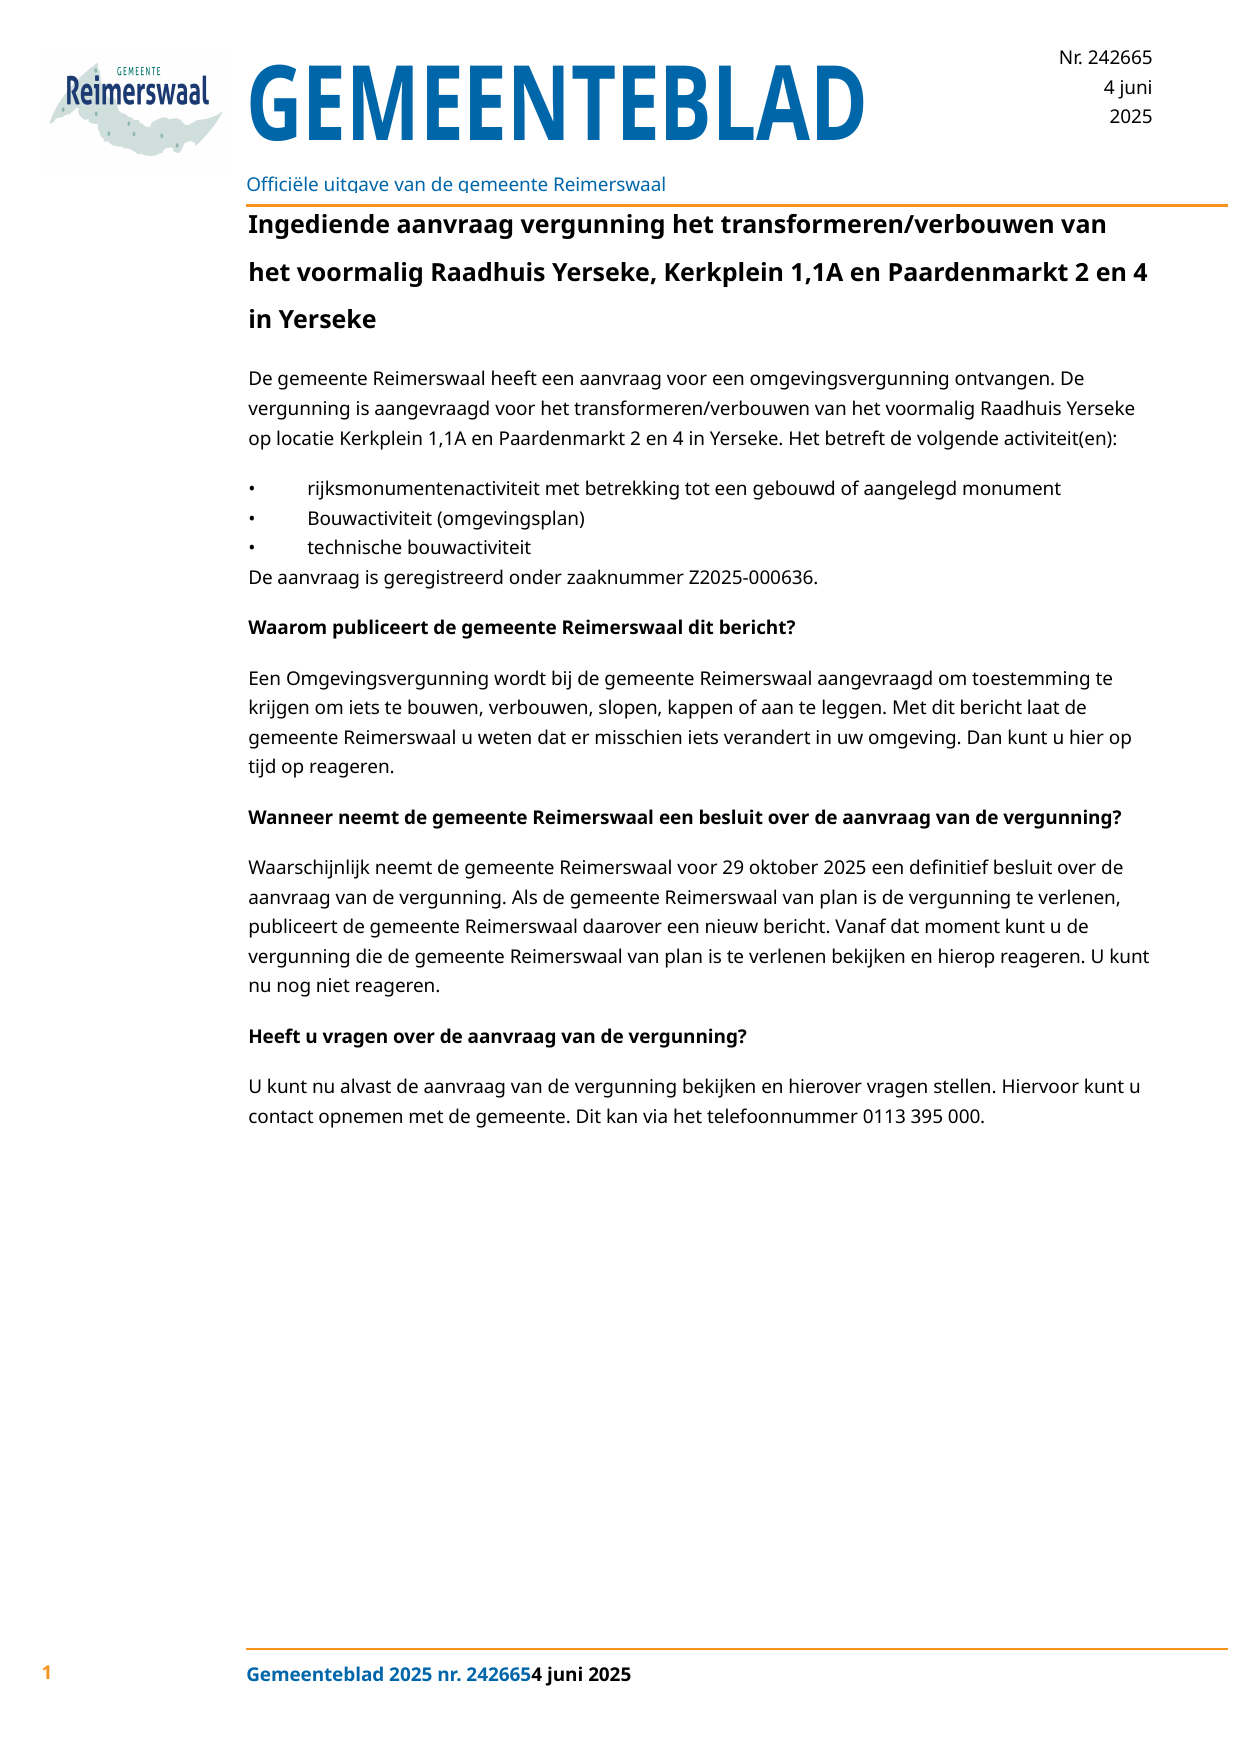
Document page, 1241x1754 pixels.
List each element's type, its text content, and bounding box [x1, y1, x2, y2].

text Wanneer neemt de gemeente Reimerswaal een besluit over de aanvraag van de vergunning? [248, 804, 1152, 829]
text Ingediende aanvraag vergunning het transformeren/verbouwen van het voormalig Raadhuis Yerseke, Kerkplein 1,1A en Paardenmarkt 2 en 4 in Yerseke [248, 207, 1152, 336]
picture [41, 47, 231, 172]
text De gemeente Reimerswaal heeft een aanvraag voor een omgevingsvergunning ontvangen. De vergunning is aangevraagd voor het transformeren/verbouwen van het voormalig Raadhuis Yerseke op locatie Kerkplein 1,1A en Paardenmarkt 2 en 4 in Yerseke. Het betreft de volgende activiteit(en): [248, 366, 1152, 450]
list rijksmonumentenactiviteit met betrekking tot een gebouwd of aangelegd monument [248, 475, 1152, 501]
list technische bouwactiviteit [248, 534, 1152, 560]
text Heeft u vragen over de aanvraag van de vergunning? [248, 1023, 1152, 1049]
text Waarom publiceert de gemeente Reimerswaal dit bericht? [248, 614, 1152, 640]
list Bouwactiviteit (omgevingsplan) [248, 505, 1152, 530]
text Een Omgevingsvergunning wordt bij de gemeente Reimerswaal aangevraagd om toestemming te krijgen om iets te bouwen, verbouwen, slopen, kappen of aan te leggen. Met dit bericht laat de gemeente Reimerswaal u weten dat er misschien iets verandert in uw omgeving. Dan kunt u hier op tijd op reageren. [248, 665, 1152, 779]
text Waarschijnlijk neemt de gemeente Reimerswaal voor 29 oktober 2025 een definitief besluit over de aanvraag van de vergunning. Als de gemeente Reimerswaal van plan is de vergunning te verlenen, publiceert de gemeente Reimerswaal daarover een nieuw bericht. Vanaf dat moment kunt u de vergunning die de gemeente Reimerswaal van plan is te verlenen bekijken en hierop reageren. U kunt nu nog niet reageren. [248, 854, 1152, 998]
text De aanvraag is geregistreerd onder zaaknummer Z2025-000636. [248, 564, 1152, 589]
text U kunt nu alvast de aanvraag van de vergunning bekijken en hierover vragen stellen. Hiervoor kunt u contact opnemen met de gemeente. Dit kan via het telefoonnummer 0113 395 000. [248, 1073, 1152, 1129]
